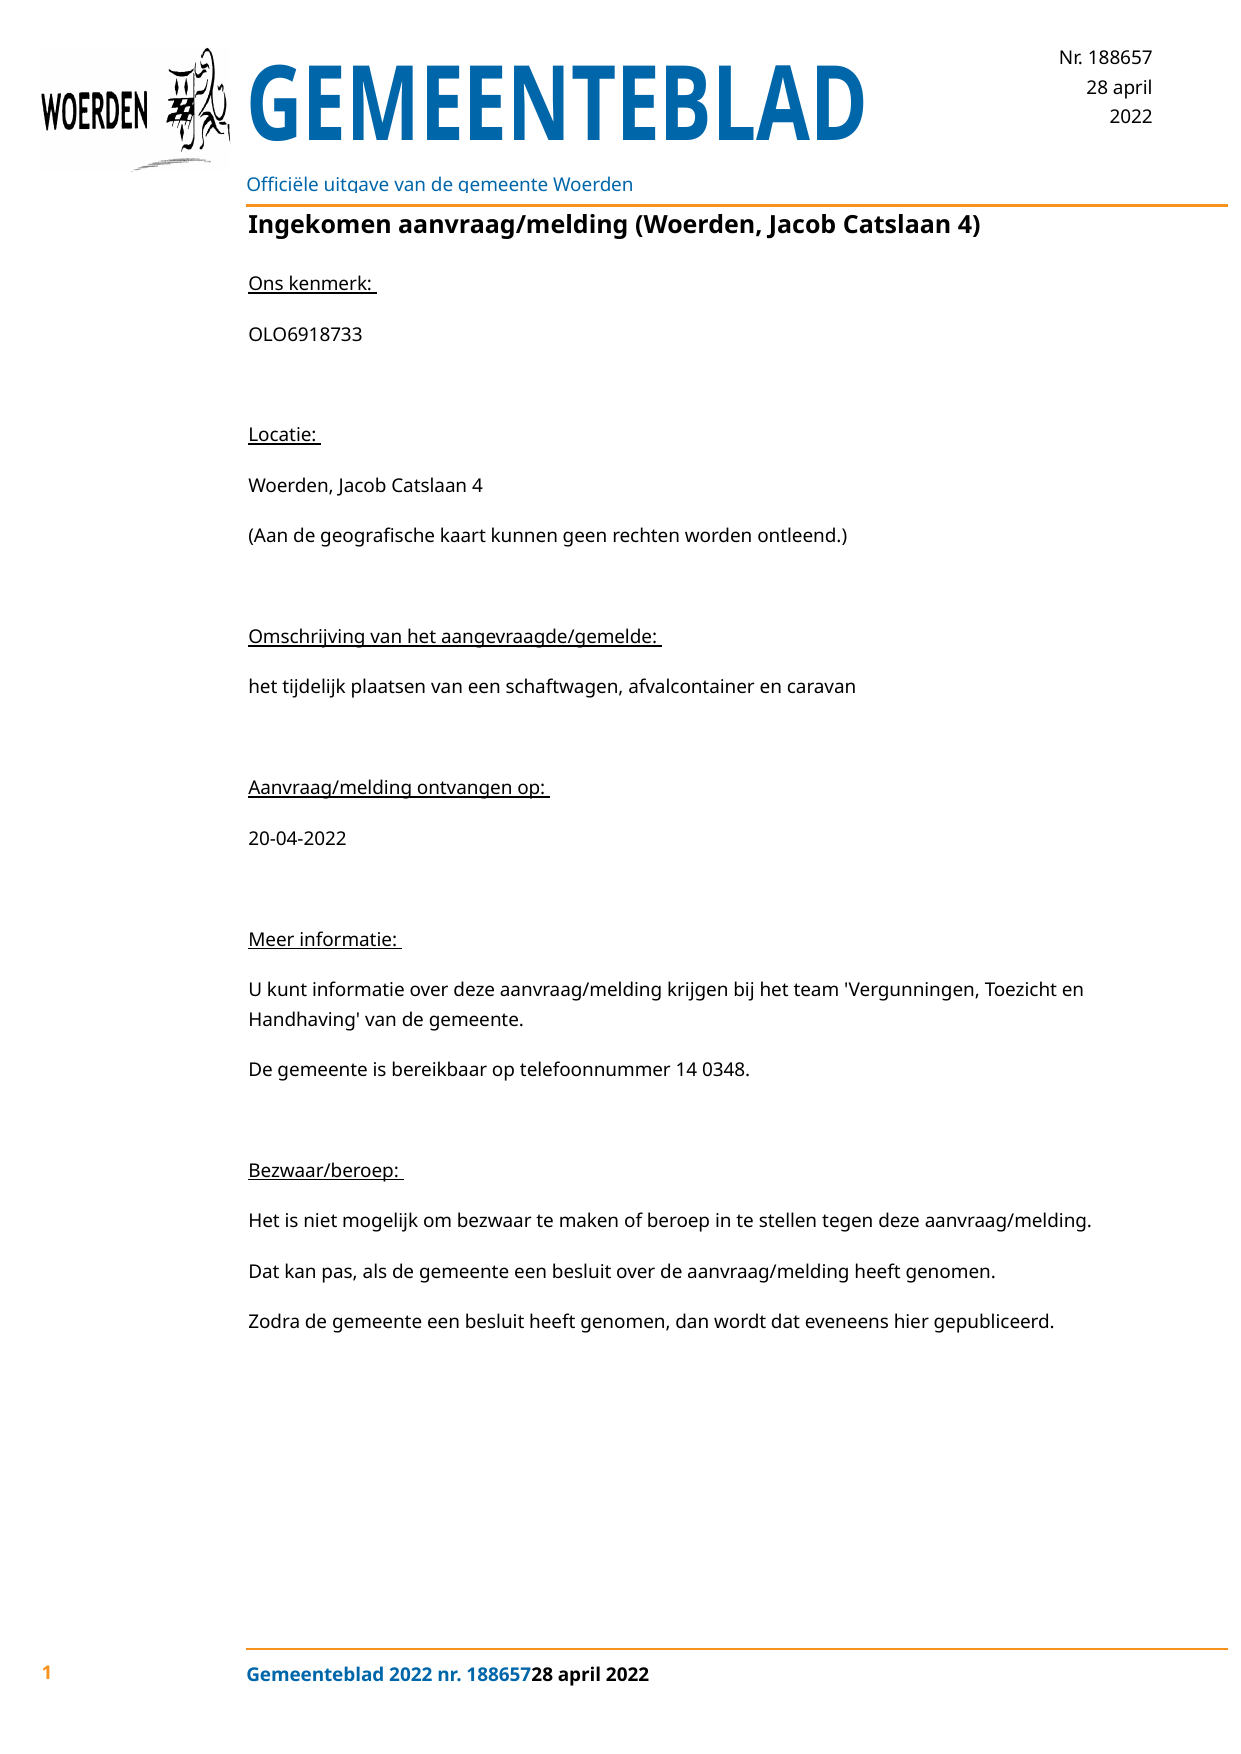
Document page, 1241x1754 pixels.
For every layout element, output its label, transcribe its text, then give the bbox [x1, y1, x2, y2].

text Bezwaar/beroep: [248, 1157, 1152, 1183]
text OLO6918733 [248, 321, 1152, 346]
text De gemeente is bereikbaar op telefoonnummer 14 0348. [248, 1056, 1152, 1082]
text 20-04-2022 [248, 825, 1152, 851]
text Locatie: [248, 422, 1152, 447]
text U kunt informatie over deze aanvraag/melding krijgen bij het team 'Vergunningen, Toezicht en Handhaving' van de gemeente. [248, 976, 1152, 1031]
text Zodra de gemeente een besluit heeft genomen, dan wordt dat eveneens hier gepubliceerd. [248, 1308, 1152, 1334]
text het tijdelijk plaatsen van een schaftwagen, afvalcontainer en caravan [248, 674, 1152, 699]
text Woerden, Jacob Catslaan 4 [248, 472, 1152, 498]
text Meer informatie: [248, 926, 1152, 951]
text (Aan de geografische kaart kunnen geen rechten worden ontleend.) [248, 522, 1152, 548]
text Ingekomen aanvraag/melding (Woerden, Jacob Catslaan 4) [248, 207, 1152, 241]
text Dat kan pas, als de gemeente een besluit over de aanvraag/melding heeft genomen. [248, 1258, 1152, 1283]
text Het is niet mogelijk om bezwaar te maken of beroep in te stellen tegen deze aanvraag/melding. [248, 1207, 1152, 1233]
text Aanvraag/melding ontvangen op: [248, 774, 1152, 800]
text Ons kenmerk: [248, 270, 1152, 296]
picture [41, 47, 231, 172]
text Omschrijving van het aangevraagde/gemelde: [248, 623, 1152, 649]
